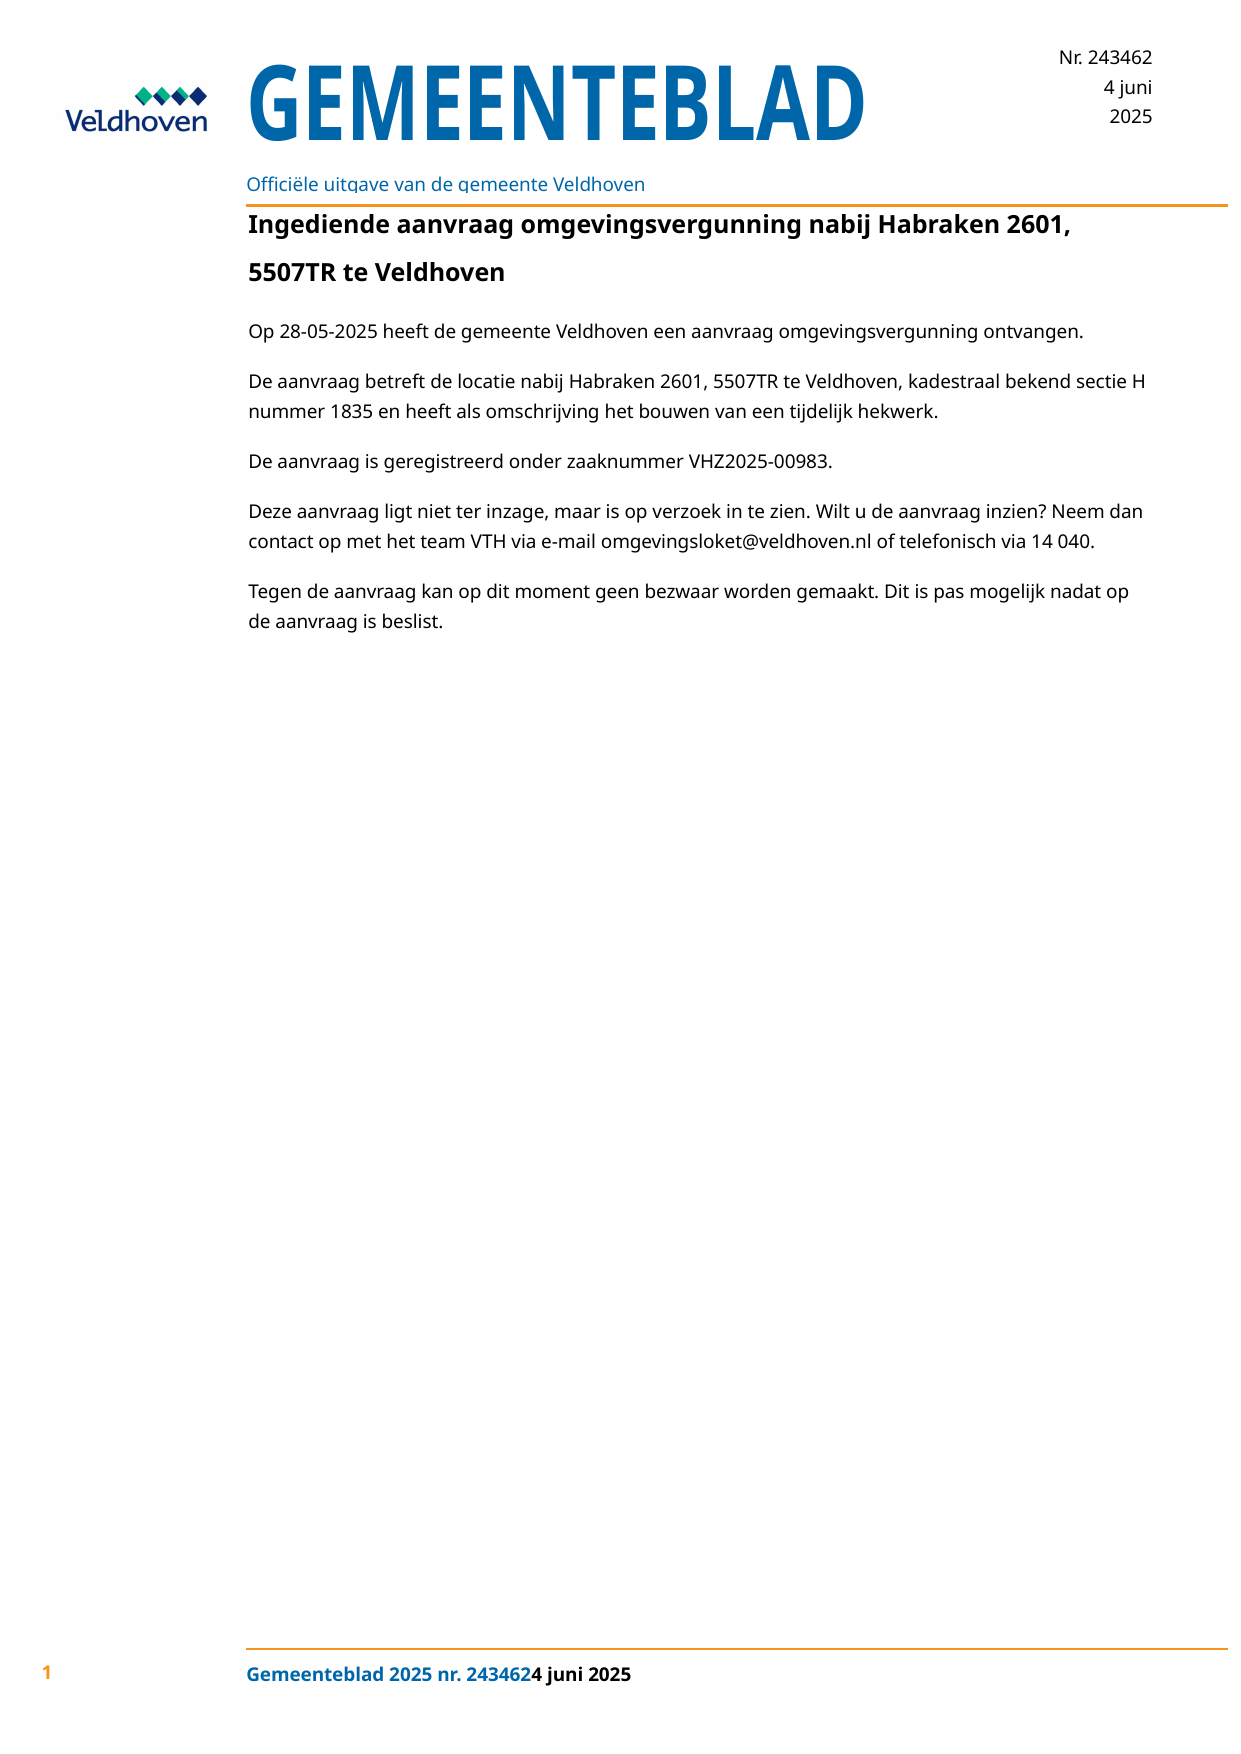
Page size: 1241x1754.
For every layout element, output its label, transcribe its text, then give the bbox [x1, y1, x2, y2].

text Ingediende aanvraag omgevingsvergunning nabij Habraken 2601, 5507TR te Veldhoven [248, 207, 1152, 288]
text De aanvraag betreft de locatie nabij Habraken 2601, 5507TR te Veldhoven, kadestraal bekend sectie H nummer 1835 en heeft als omschrijving het bouwen van een tijdelijk hekwerk. [248, 368, 1152, 424]
text Op 28-05-2025 heeft de gemeente Veldhoven een aanvraag omgevingsvergunning ontvangen. [248, 318, 1152, 344]
text Deze aanvraag ligt niet ter inzage, maar is op verzoek in te zien. Wilt u de aanvraag inzien? Neem dan contact op met het team VTH via e-mail omgevingsloket@veldhoven.nl of telefonisch via 14 040. [248, 499, 1152, 554]
text Tegen de aanvraag kan op dit moment geen bezwaar worden gemaakt. Dit is pas mogelijk nadat op de aanvraag is beslist. [248, 579, 1152, 634]
text De aanvraag is geregistreerd onder zaaknummer VHZ2025-00983. [248, 448, 1152, 474]
picture [41, 47, 231, 172]
